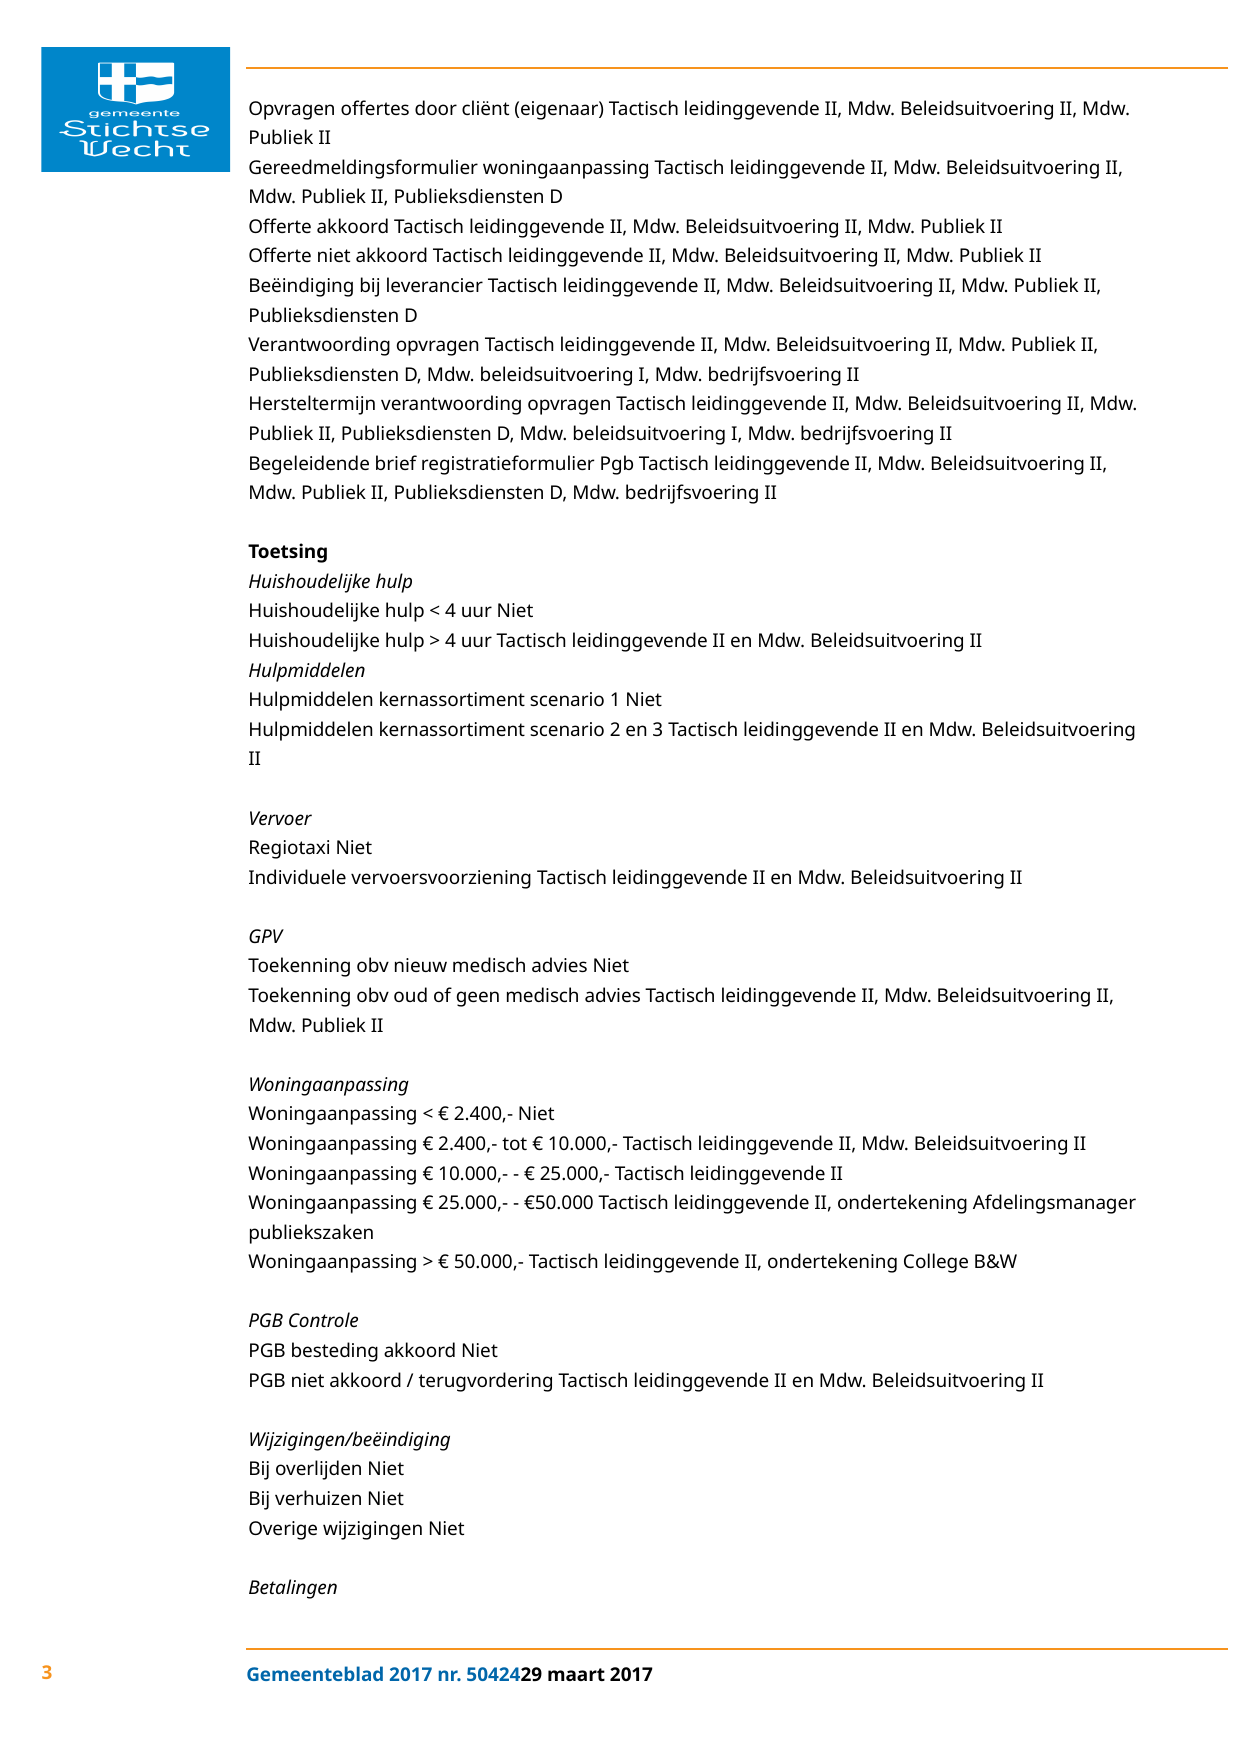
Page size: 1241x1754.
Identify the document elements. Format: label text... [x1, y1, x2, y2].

text Huishoudelijke hulp > 4 uur Tactisch leidinggevende II en Mdw. Beleidsuitvoering II [248, 627, 1152, 653]
text Individuele vervoersvoorziening Tactisch leidinggevende II en Mdw. Beleidsuitvoering II [248, 864, 1152, 890]
text Beëindiging bij leverancier Tactisch leidinggevende II, Mdw. Beleidsuitvoering II, Mdw. Publiek II, Publieksdiensten D [248, 272, 1152, 328]
text Hulpmiddelen kernassortiment scenario 2 en 3 Tactisch leidinggevende II en Mdw. Beleidsuitvoering II [248, 716, 1152, 771]
text Woningaanpassing € 2.400,- tot € 10.000,- Tactisch leidinggevende II, Mdw. Beleidsuitvoering II [248, 1130, 1152, 1156]
text Woningaanpassing > € 50.000,- Tactisch leidinggevende II, ondertekening College B&W [248, 1248, 1152, 1274]
text Woningaanpassing [248, 1071, 1152, 1097]
text Verantwoording opvragen Tactisch leidinggevende II, Mdw. Beleidsuitvoering II, Mdw. Publiek II, Publieksdiensten D, Mdw. beleidsuitvoering I, Mdw. bedrijfsvoering II [248, 331, 1152, 387]
text Huishoudelijke hulp [248, 568, 1152, 594]
text Woningaanpassing € 10.000,- - € 25.000,- Tactisch leidinggevende II [248, 1160, 1152, 1186]
text Gereedmeldingsformulier woningaanpassing Tactisch leidinggevende II, Mdw. Beleidsuitvoering II, Mdw. Publiek II, Publieksdiensten D [248, 154, 1152, 209]
text PGB besteding akkoord Niet [248, 1337, 1152, 1363]
text Toekenning obv oud of geen medisch advies Tactisch leidinggevende II, Mdw. Beleidsuitvoering II, Mdw. Publiek II [248, 982, 1152, 1038]
text Regiotaxi Niet [248, 834, 1152, 860]
text Begeleidende brief registratieformulier Pgb Tactisch leidinggevende II, Mdw. Beleidsuitvoering II, Mdw. Publiek II, Publieksdiensten D, Mdw. bedrijfsvoering II [248, 450, 1152, 505]
text Overige wijzigingen Niet [248, 1515, 1152, 1541]
text Toetsing [248, 538, 1152, 564]
text Wijzigingen/beëindiging [248, 1426, 1152, 1452]
picture [137, 63, 174, 103]
text Betalingen [248, 1574, 1152, 1600]
text PGB Controle [248, 1308, 1152, 1333]
text PGB niet akkoord / terugvordering Tactisch leidinggevende II en Mdw. Beleidsuitvoering II [248, 1367, 1152, 1393]
picture [99, 63, 135, 101]
text Bij overlijden Niet [248, 1456, 1152, 1481]
text Offerte niet akkoord Tactisch leidinggevende II, Mdw. Beleidsuitvoering II, Mdw. Publiek II [248, 243, 1152, 268]
text Hulpmiddelen kernassortiment scenario 1 Niet [248, 686, 1152, 712]
text GPV [248, 923, 1152, 949]
text Hersteltermijn verantwoording opvragen Tactisch leidinggevende II, Mdw. Beleidsuitvoering II, Mdw. Publiek II, Publieksdiensten D, Mdw. beleidsuitvoering I, Mdw. bedrijfsvoering II [248, 391, 1152, 446]
text Huishoudelijke hulp < 4 uur Niet [248, 598, 1152, 623]
text Hulpmiddelen [248, 657, 1152, 683]
text Bij verhuizen Niet [248, 1485, 1152, 1511]
text Opvragen offertes door cliënt (eigenaar) Tactisch leidinggevende II, Mdw. Beleidsuitvoering II, Mdw. Publiek II [248, 95, 1152, 150]
text Toekenning obv nieuw medisch advies Niet [248, 953, 1152, 978]
text Woningaanpassing € 25.000,- - €50.000 Tactisch leidinggevende II, ondertekening Afdelingsmanager publiekszaken [248, 1189, 1152, 1245]
text Vervoer [248, 805, 1152, 831]
text Woningaanpassing < € 2.400,- Niet [248, 1101, 1152, 1126]
text Offerte akkoord Tactisch leidinggevende II, Mdw. Beleidsuitvoering II, Mdw. Publiek II [248, 213, 1152, 239]
